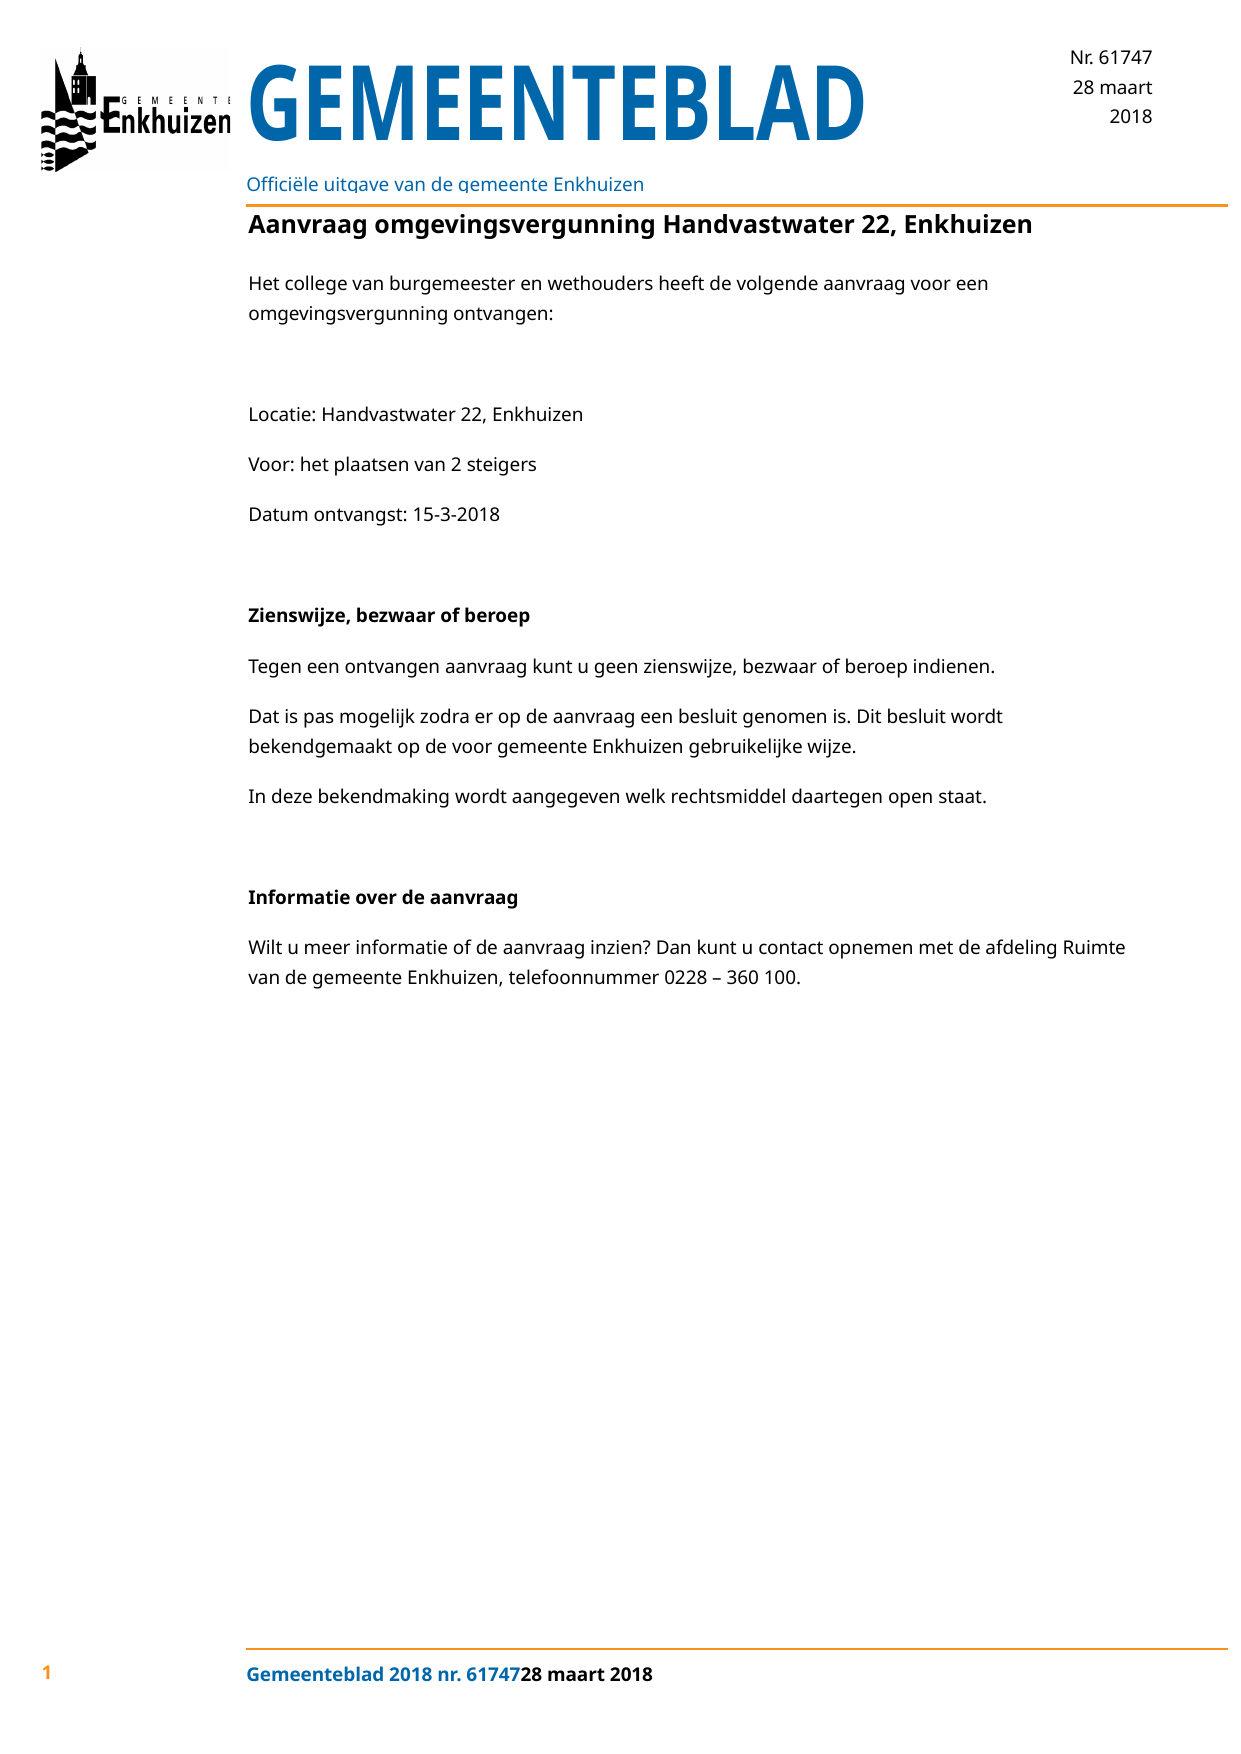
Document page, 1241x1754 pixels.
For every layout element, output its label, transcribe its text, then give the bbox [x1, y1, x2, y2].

text Zienswijze, bezwaar of beroep [248, 602, 1152, 628]
text Het college van burgemeester en wethouders heeft de volgende aanvraag voor een omgevingsvergunning ontvangen: [248, 270, 1152, 326]
text Wilt u meer informatie of de aanvraag inzien? Dan kunt u contact opnemen met de afdeling Ruimte van de gemeente Enkhuizen, telefoonnummer 0228 – 360 100. [248, 934, 1152, 990]
picture [41, 47, 231, 172]
text Dat is pas mogelijk zodra er op de aanvraag een besluit genomen is. Dit besluit wordt bekendgemaakt op de voor gemeente Enkhuizen gebruikelijke wijze. [248, 703, 1152, 758]
text Voor: het plaatsen van 2 steigers [248, 451, 1152, 477]
text Locatie: Handvastwater 22, Enkhuizen [248, 401, 1152, 426]
text Datum ontvangst: 15-3-2018 [248, 502, 1152, 527]
text Tegen een ontvangen aanvraag kunt u geen zienswijze, bezwaar of beroep indienen. [248, 653, 1152, 678]
text In deze bekendmaking wordt aangegeven welk rechtsmiddel daartegen open staat. [248, 783, 1152, 809]
text Aanvraag omgevingsvergunning Handvastwater 22, Enkhuizen [248, 207, 1152, 241]
text Informatie over de aanvraag [248, 884, 1152, 910]
